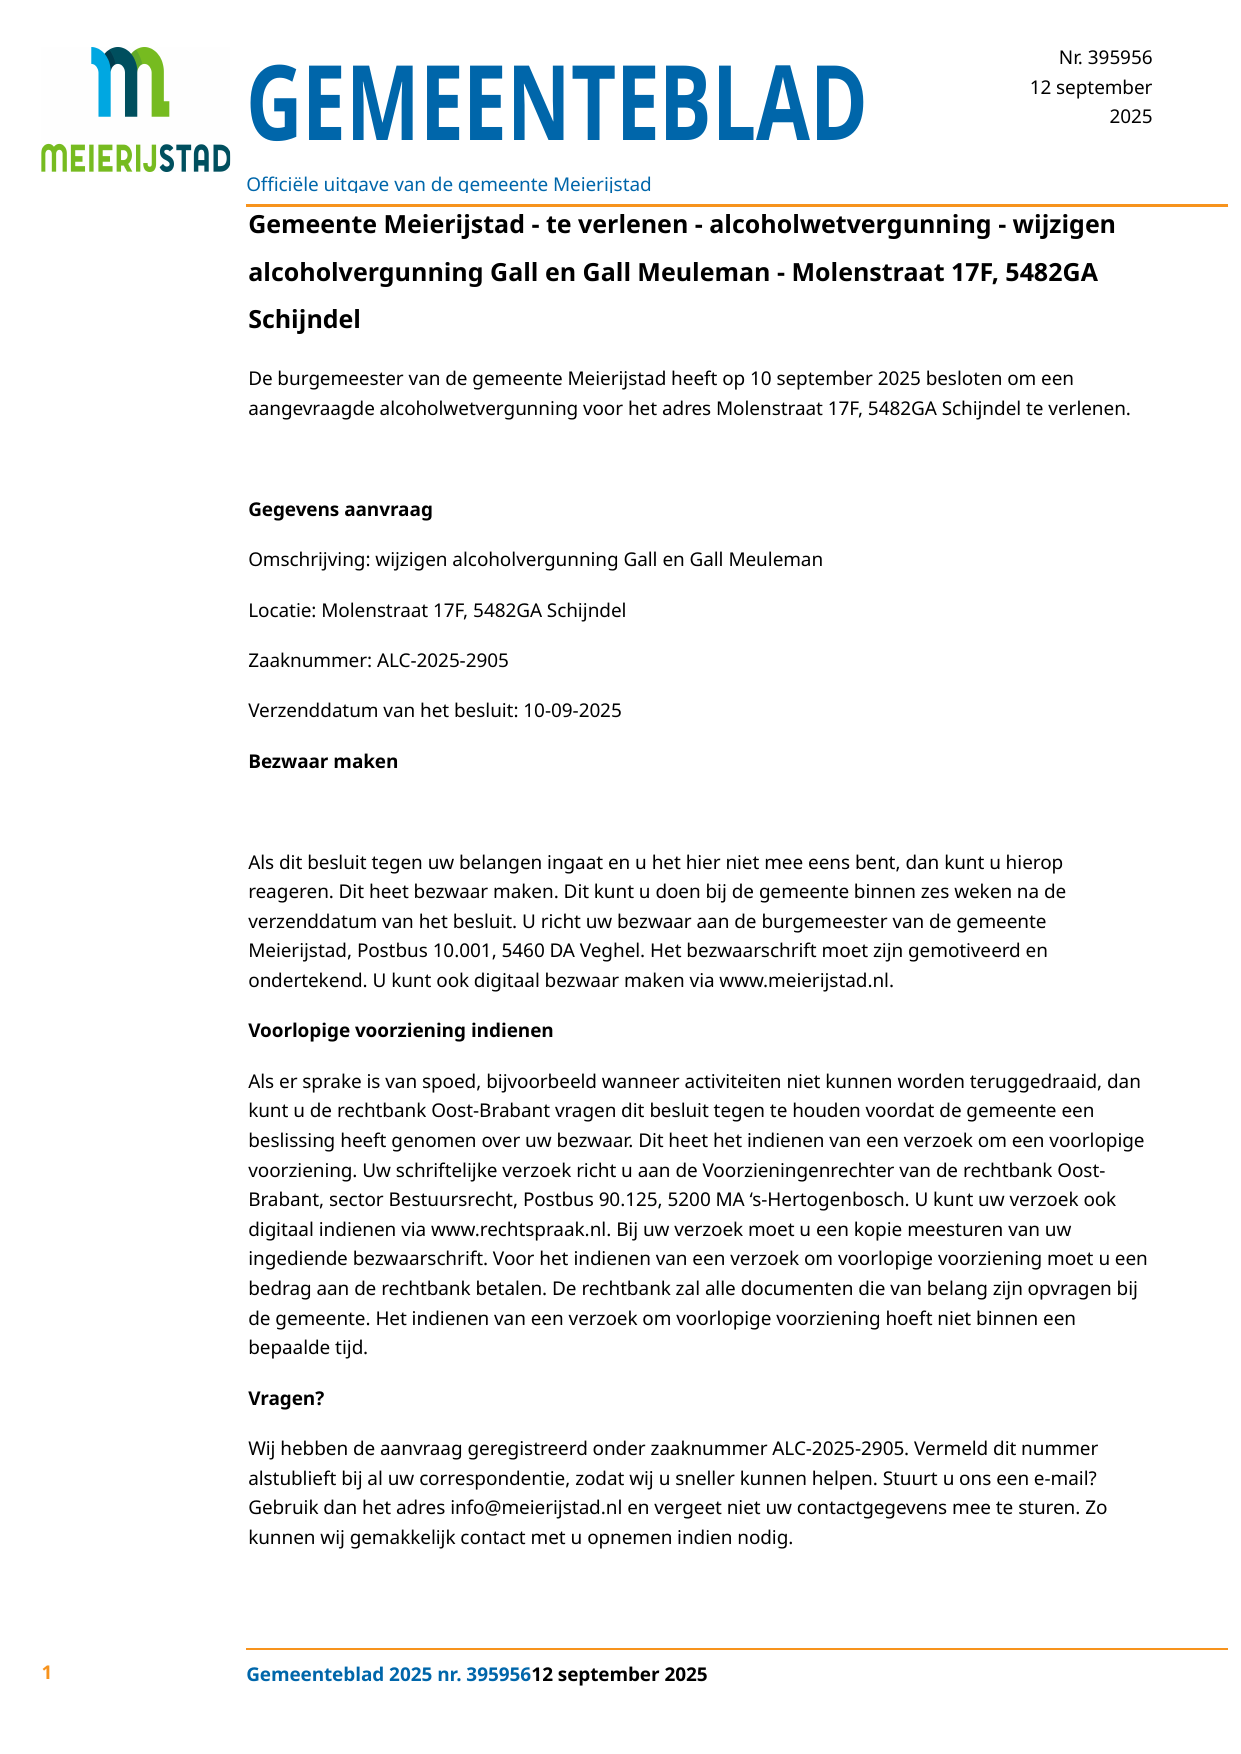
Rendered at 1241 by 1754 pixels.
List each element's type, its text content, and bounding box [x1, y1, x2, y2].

text Verzenddatum van het besluit: 10-09-2025 [248, 698, 1152, 723]
text Locatie: Molenstraat 17F, 5482GA Schijndel [248, 597, 1152, 622]
text Vragen? [248, 1385, 1152, 1410]
text Zaaknummer: ALC-2025-2905 [248, 647, 1152, 673]
picture [41, 47, 231, 172]
text Omschrijving: wijzigen alcoholvergunning Gall en Gall Meuleman [248, 546, 1152, 572]
text Gemeente Meierijstad - te verlenen - alcoholwetvergunning - wijzigen alcoholvergunning Gall en Gall Meuleman - Molenstraat 17F, 5482GA Schijndel [248, 207, 1152, 336]
text Bezwaar maken [248, 748, 1152, 774]
text De burgemeester van de gemeente Meierijstad heeft op 10 september 2025 besloten om een aangevraagde alcoholwetvergunning voor het adres Molenstraat 17F, 5482GA Schijndel te verlenen. [248, 366, 1152, 421]
text Voorlopige voorziening indienen [248, 1018, 1152, 1043]
text Als dit besluit tegen uw belangen ingaat en u het hier niet mee eens bent, dan kunt u hierop reageren. Dit heet bezwaar maken. Dit kunt u doen bij de gemeente binnen zes weken na de verzenddatum van het besluit. U richt uw bezwaar aan de burgemeester van de gemeente Meierijstad, Postbus 10.001, 5460 DA Veghel. Het bezwaarschrift moet zijn gemotiveerd en ondertekend. U kunt ook digitaal bezwaar maken via www.meierijstad.nl. [248, 849, 1152, 993]
text Gegevens aanvraag [248, 496, 1152, 522]
text Wij hebben de aanvraag geregistreerd onder zaaknummer ALC-2025-2905. Vermeld dit nummer alstublieft bij al uw correspondentie, zodat wij u sneller kunnen helpen. Stuurt u ons een e-mail? Gebruik dan het adres info@meierijstad.nl en vergeet niet uw contactgegevens mee te sturen. Zo kunnen wij gemakkelijk contact met u opnemen indien nodig. [248, 1435, 1152, 1549]
text Als er sprake is van spoed, bijvoorbeeld wanneer activiteiten niet kunnen worden teruggedraaid, dan kunt u de rechtbank Oost-Brabant vragen dit besluit tegen te houden voordat de gemeente een beslissing heeft genomen over uw bezwaar. Dit heet het indienen van een verzoek om een voorlopige voorziening. Uw schriftelijke verzoek richt u aan de Voorzieningenrechter van de rechtbank Oost-Brabant, sector Bestuursrecht, Postbus 90.125, 5200 MA ‘s-Hertogenbosch. U kunt uw verzoek ook digitaal indienen via www.rechtspraak.nl. Bij uw verzoek moet u een kopie meesturen van uw ingediende bezwaarschrift. Voor het indienen van een verzoek om voorlopige voorziening moet u een bedrag aan de rechtbank betalen. De rechtbank zal alle documenten die van belang zijn opvragen bij de gemeente. Het indienen van een verzoek om voorlopige voorziening hoeft niet binnen een bepaalde tijd. [248, 1068, 1152, 1360]
